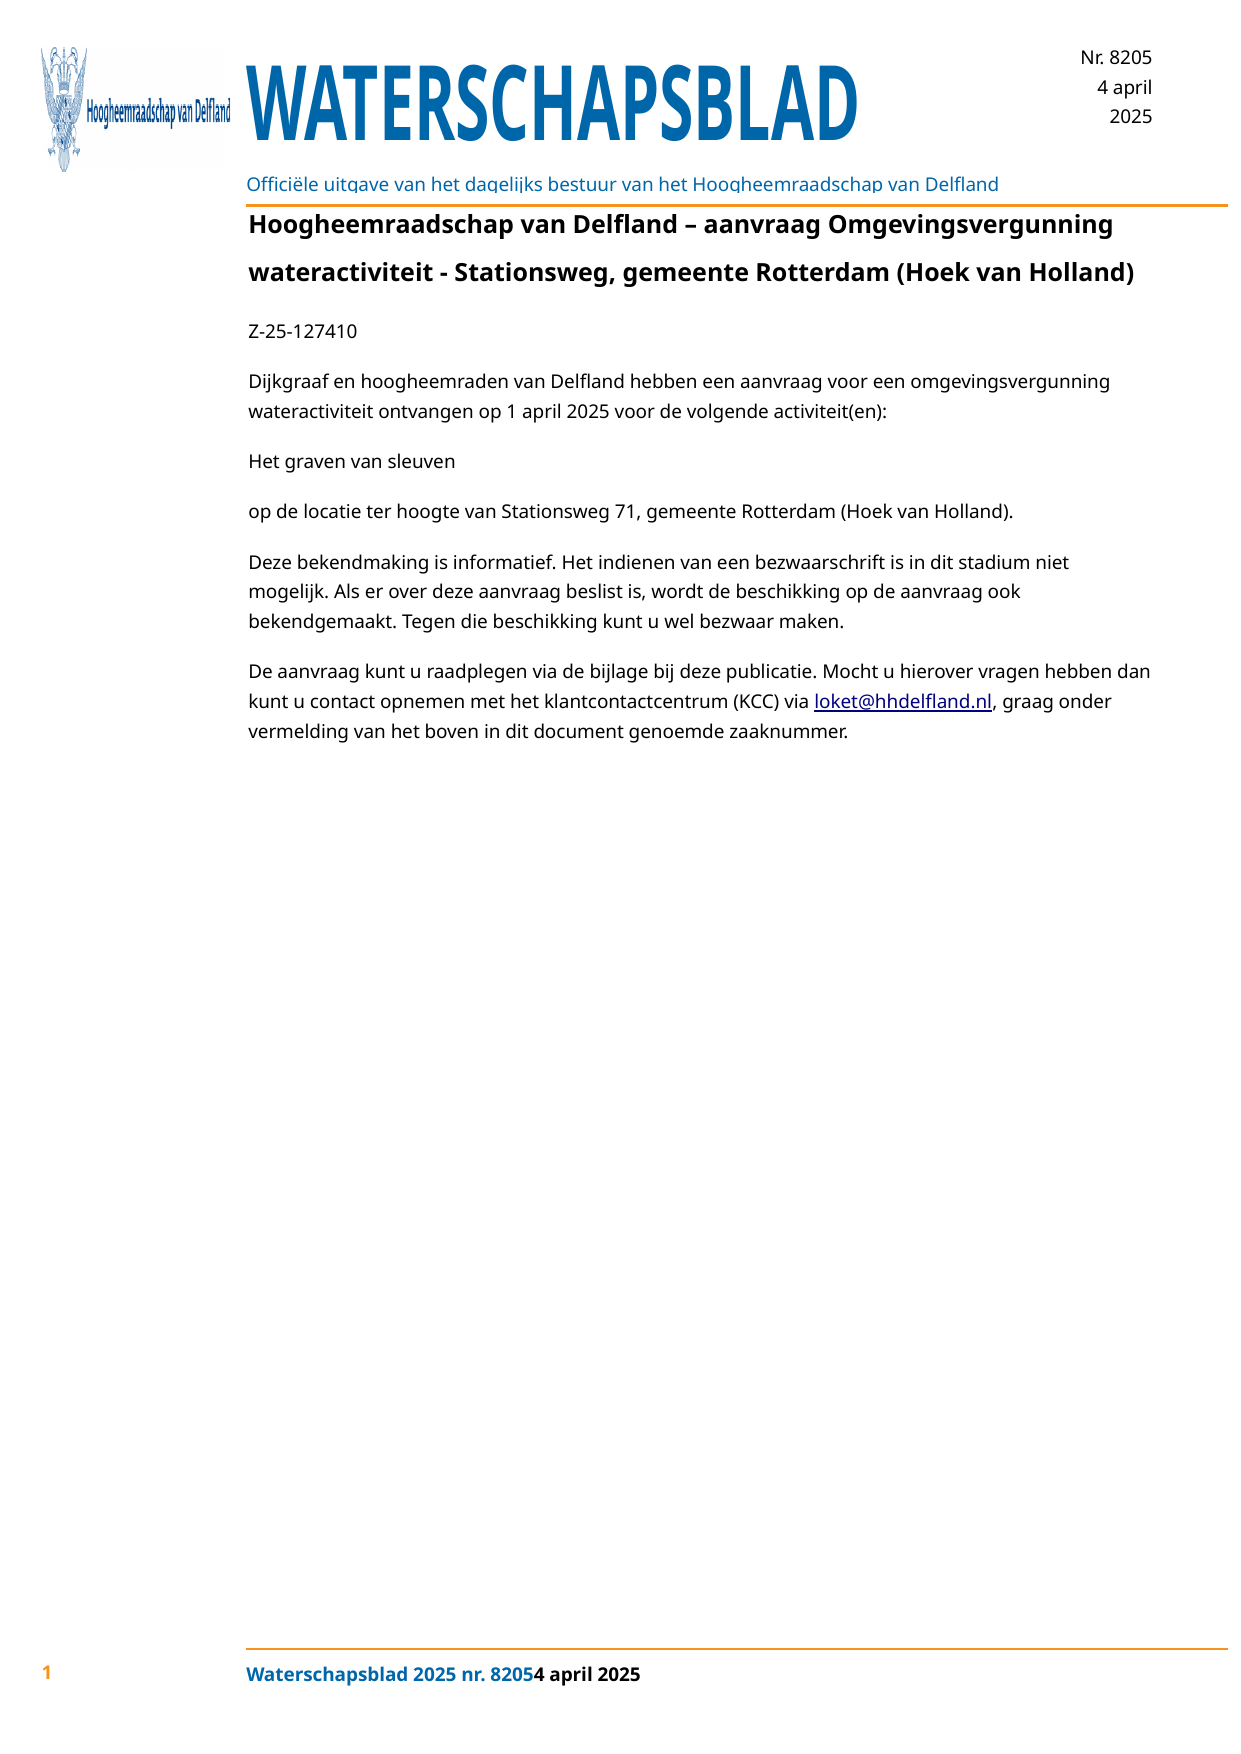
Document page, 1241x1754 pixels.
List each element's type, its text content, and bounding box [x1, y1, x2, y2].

text Het graven van sleuven [248, 448, 1152, 474]
picture [41, 47, 231, 172]
text De aanvraag kunt u raadplegen via de bijlage bij deze publicatie. Mocht u hierover vragen hebben dan kunt u contact opnemen met het klantcontactcentrum (KCC) via loket@hhdelfland.nl, graag onder vermelding van het boven in dit document genoemde zaaknummer. [248, 659, 1152, 744]
text Hoogheemraadschap van Delfland – aanvraag Omgevingsvergunning wateractiviteit - Stationsweg, gemeente Rotterdam (Hoek van Holland) [248, 207, 1152, 288]
text Deze bekendmaking is informatief. Het indienen van een bezwaarschrift is in dit stadium niet mogelijk. Als er over deze aanvraag beslist is, wordt de beschikking op de aanvraag ook bekendgemaakt. Tegen die beschikking kunt u wel bezwaar maken. [248, 549, 1152, 634]
text Z-25-127410 [248, 318, 1152, 344]
text op de locatie ter hoogte van Stationsweg 71, gemeente Rotterdam (Hoek van Holland). [248, 499, 1152, 524]
text Dijkgraaf en hoogheemraden van Delfland hebben een aanvraag voor een omgevingsvergunning wateractiviteit ontvangen op 1 april 2025 voor de volgende activiteit(en): [248, 368, 1152, 424]
